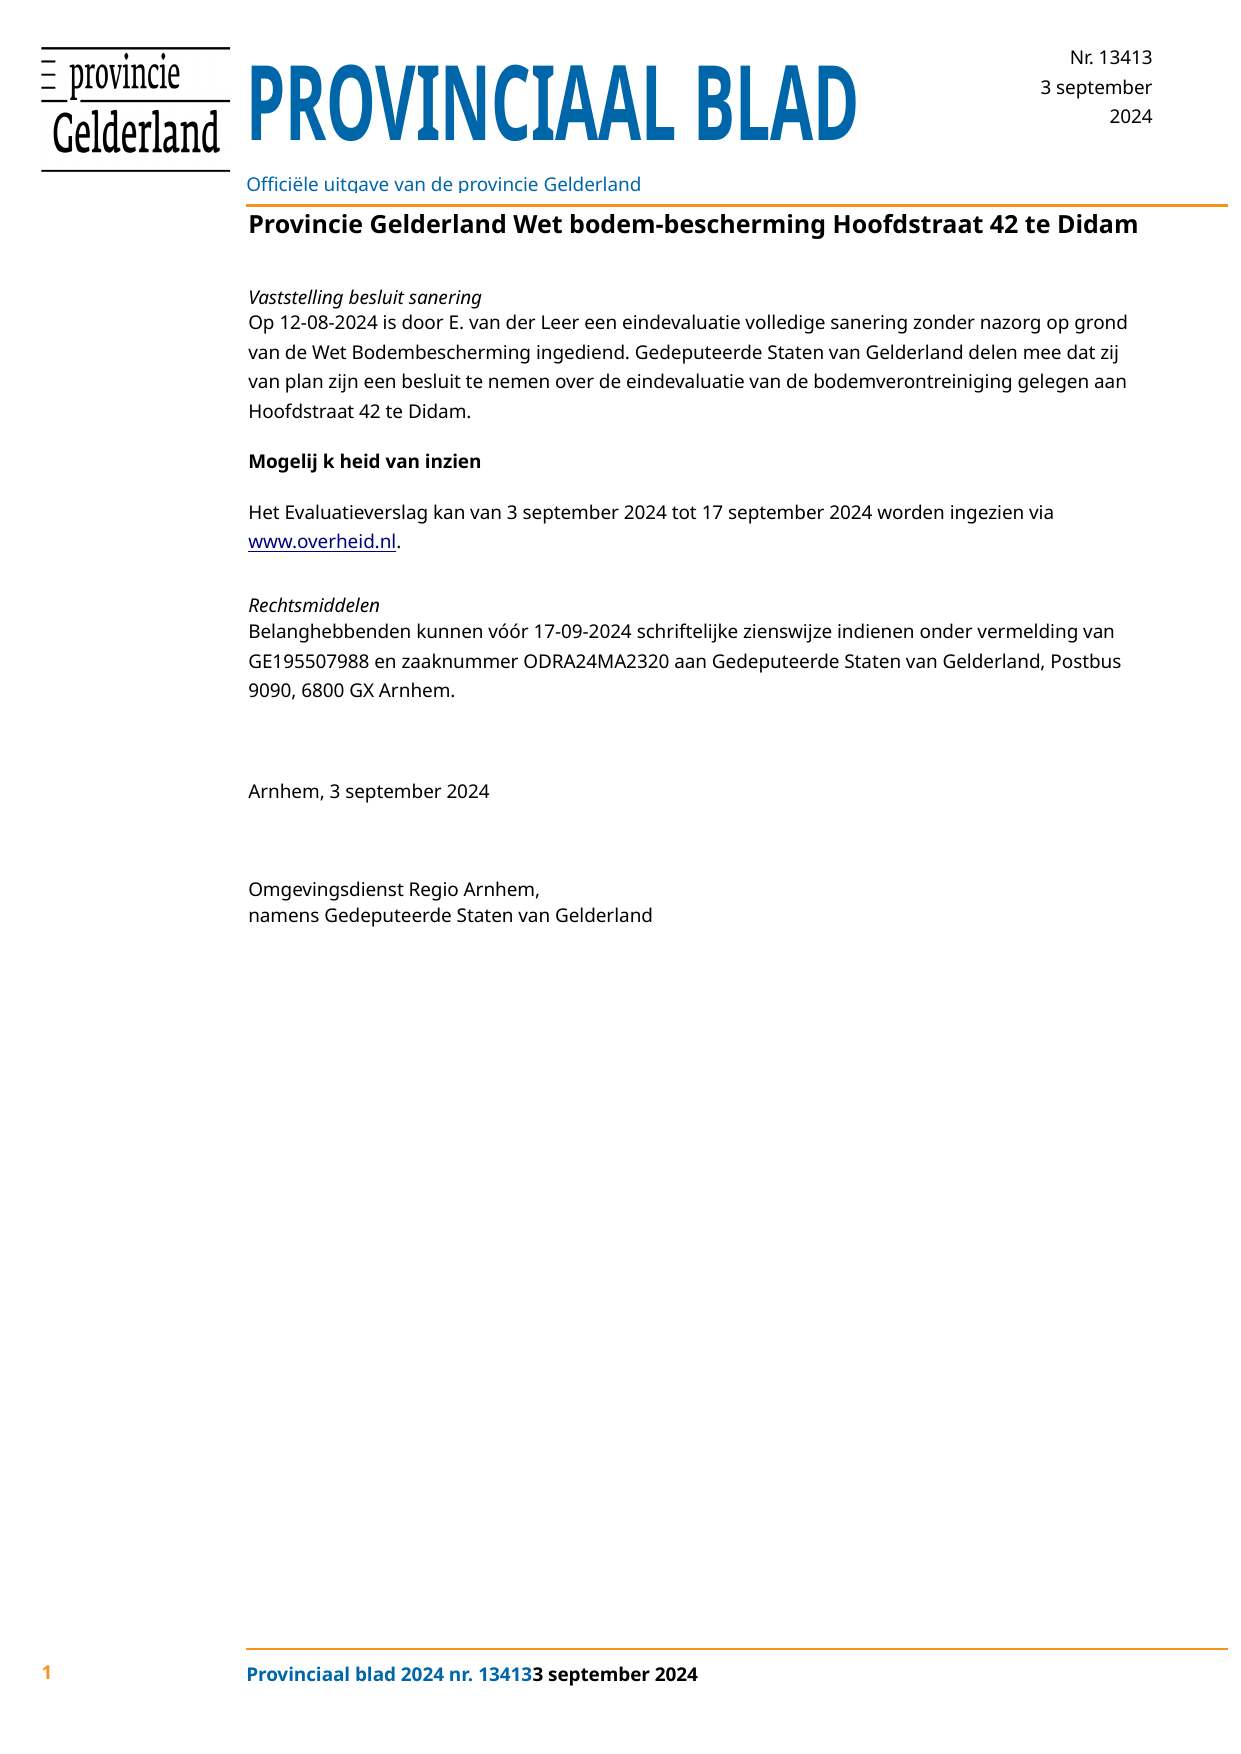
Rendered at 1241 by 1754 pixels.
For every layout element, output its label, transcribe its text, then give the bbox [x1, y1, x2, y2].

text Op 12-08-2024 is door E. van der Leer een eindevaluatie volledige sanering zonder nazorg op grond van de Wet Bodembescherming ingediend. Gedeputeerde Staten van Gelderland delen mee dat zij van plan zijn een besluit te nemen over de eindevaluatie van de bodemverontreiniging gelegen aan Hoofdstraat 42 te Didam. [248, 309, 1152, 424]
text Omgevingsdienst Regio Arnhem, [248, 877, 1152, 902]
text Provincie Gelderland Wet bodem-bescherming Hoofdstraat 42 te Didam [248, 207, 1152, 241]
text Vaststelling besluit sanering [248, 284, 1152, 309]
text namens Gedeputeerde Staten van Gelderland [248, 902, 1152, 928]
text Mogelij k heid van inzien [248, 449, 1152, 474]
picture [41, 47, 231, 172]
text Het Evaluatieverslag kan van 3 september 2024 tot 17 september 2024 worden ingezien via www.overheid.nl. [248, 499, 1152, 554]
text Rechtsmiddelen [248, 593, 1152, 618]
text Belanghebbenden kunnen vóór 17-09-2024 schriftelijke zienswijze indienen onder vermelding van GE195507988 en zaaknummer ODRA24MA2320 aan Gedeputeerde Staten van Gelderland, Postbus 9090, 6800 GX Arnhem. [248, 618, 1152, 703]
text Arnhem, 3 september 2024 [248, 778, 1152, 804]
